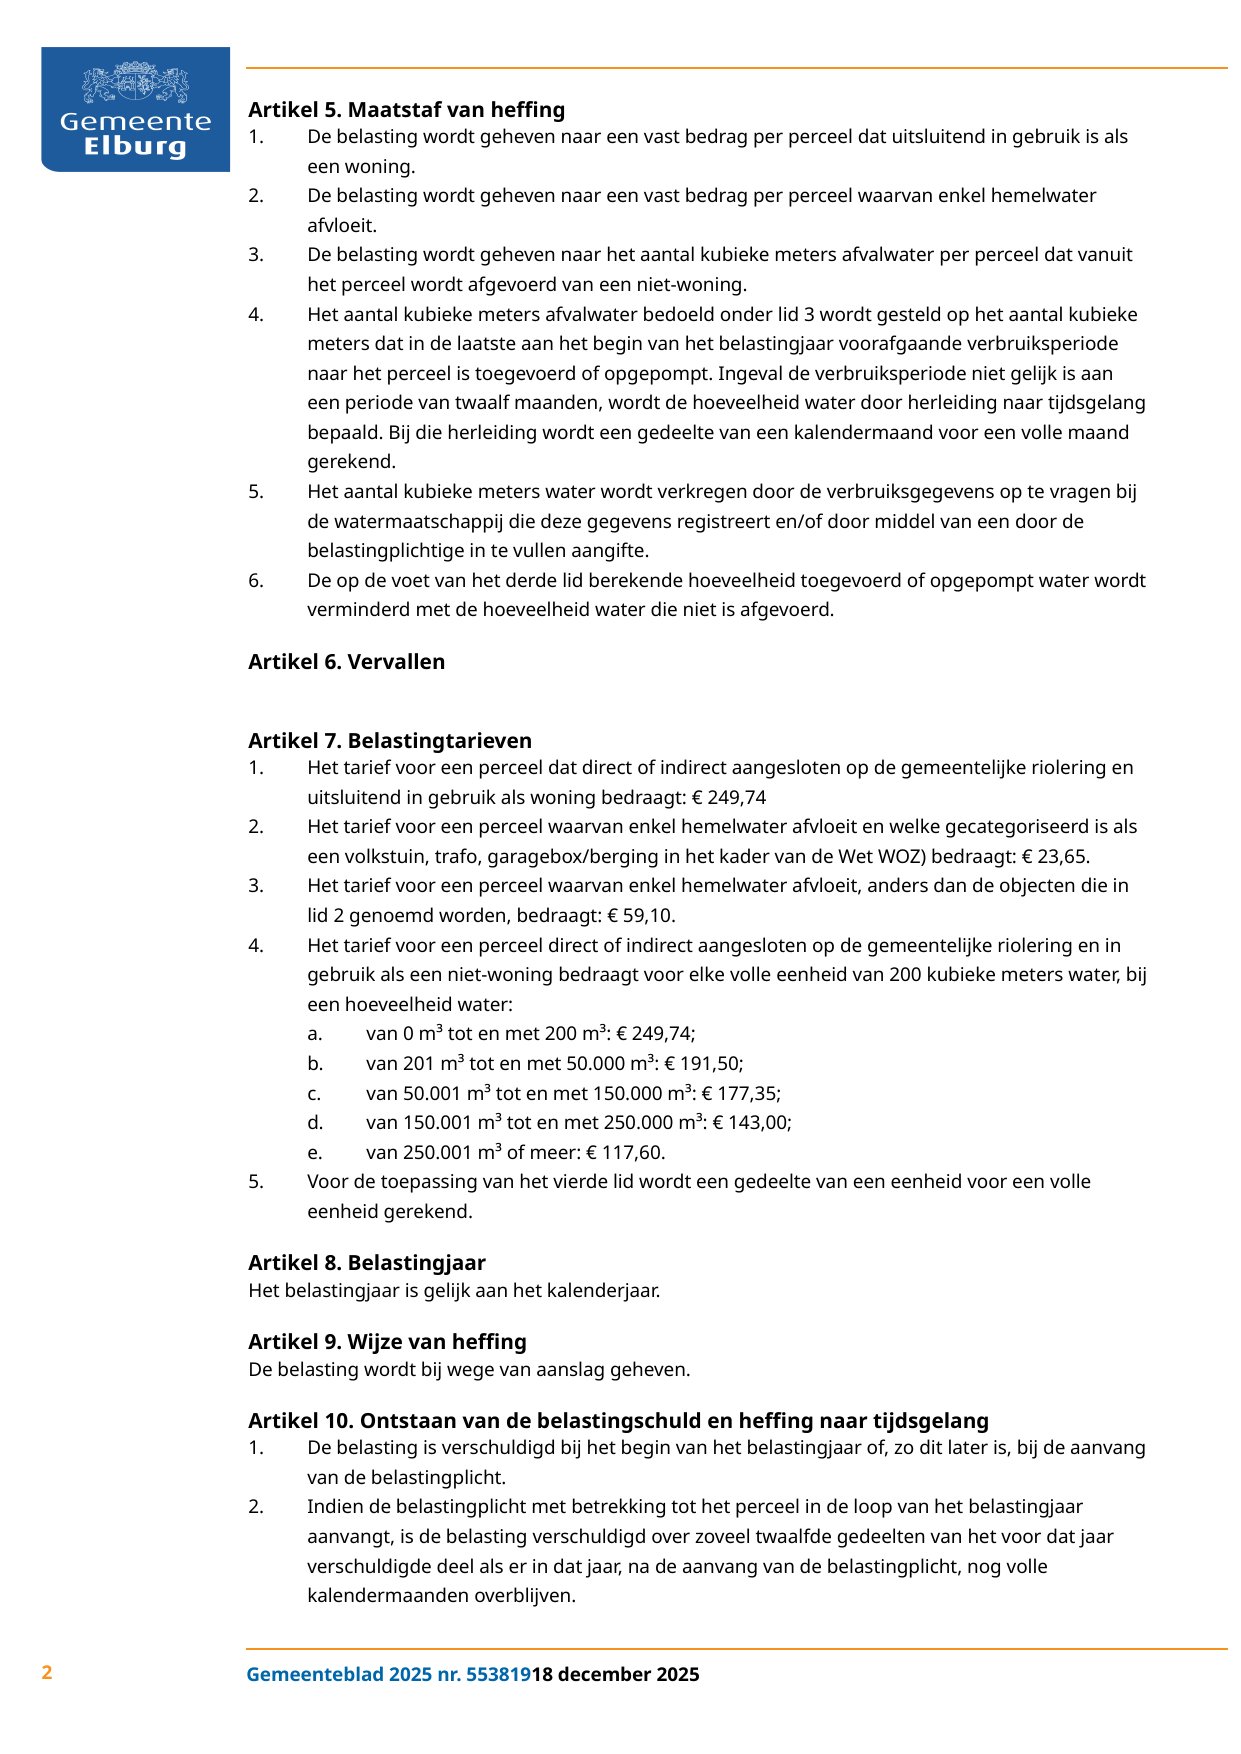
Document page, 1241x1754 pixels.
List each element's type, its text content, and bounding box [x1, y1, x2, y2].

list Het aantal kubieke meters afvalwater bedoeld onder lid 3 wordt gesteld op het aantal kubieke meters dat in de laatste aan het begin van het belastingjaar voorafgaande verbruiksperiode naar het perceel is toegevoerd of opgepompt. Ingeval de verbruiksperiode niet gelijk is aan een periode van twaalf maanden, wordt de hoeveelheid water door herleiding naar tijdsgelang bepaald. Bij die herleiding wordt een gedeelte van een kalendermaand voor een volle maand gerekend. [248, 301, 1152, 474]
text Artikel 5. Maatstaf van heffing [248, 95, 1152, 123]
list van 50.001 m³ tot en met 150.000 m³: € 177,35; [307, 1080, 1152, 1105]
list Het tarief voor een perceel direct of indirect aangesloten op de gemeentelijke riolering en in gebruik als een niet-woning bedraagt voor elke volle eenheid van 200 kubieke meters water, bij een hoeveelheid water: [248, 932, 1152, 1017]
list Indien de belastingplicht met betrekking tot het perceel in de loop van het belastingjaar aanvangt, is de belasting verschuldigd over zoveel twaalfde gedeelten van het voor dat jaar verschuldigde deel als er in dat jaar, na de aanvang van de belastingplicht, nog volle kalendermaanden overblijven. [248, 1494, 1152, 1608]
list De belasting wordt geheven naar een vast bedrag per perceel waarvan enkel hemelwater afvloeit. [248, 182, 1152, 238]
list van 0 m³ tot en met 200 m³: € 249,74; [307, 1021, 1152, 1046]
list Het tarief voor een perceel waarvan enkel hemelwater afvloeit en welke gecategoriseerd is als een volkstuin, trafo, garagebox/berging in het kader van de Wet WOZ) bedraagt: € 23,65. [248, 813, 1152, 869]
text Artikel 6. Vervallen [248, 647, 1152, 675]
list De belasting is verschuldigd bij het begin van het belastingjaar of, zo dit later is, bij de aanvang van de belastingplicht. [248, 1434, 1152, 1490]
text Artikel 9. Wijze van heffing [248, 1327, 1152, 1356]
list van 150.001 m³ tot en met 250.000 m³: € 143,00; [307, 1109, 1152, 1135]
list Het tarief voor een perceel dat direct of indirect aangesloten op de gemeentelijke riolering en uitsluitend in gebruik als woning bedraagt: € 249,74 [248, 754, 1152, 809]
list De belasting wordt geheven naar een vast bedrag per perceel dat uitsluitend in gebruik is als een woning. [248, 123, 1152, 178]
list Het aantal kubieke meters water wordt verkregen door de verbruiksgegevens op te vragen bij de watermaatschappij die deze gegevens registreert en/of door middel van een door de belastingplichtige in te vullen aangifte. [248, 478, 1152, 563]
list van 250.001 m³ of meer: € 117,60. [307, 1139, 1152, 1164]
list Het tarief voor een perceel waarvan enkel hemelwater afvloeit, anders dan de objecten die in lid 2 genoemd worden, bedraagt: € 59,10. [248, 873, 1152, 928]
list De belasting wordt geheven naar het aantal kubieke meters afvalwater per perceel dat vanuit het perceel wordt afgevoerd van een niet-woning. [248, 242, 1152, 297]
picture [41, 47, 231, 172]
text Artikel 7. Belastingtarieven [248, 726, 1152, 754]
list De op de voet van het derde lid berekende hoeveelheid toegevoerd of opgepompt water wordt verminderd met de hoeveelheid water die niet is afgevoerd. [248, 567, 1152, 622]
text Artikel 10. Ontstaan van de belastingschuld en heffing naar tijdsgelang [248, 1406, 1152, 1434]
text Het belastingjaar is gelijk aan het kalenderjaar. [248, 1277, 1152, 1303]
text Artikel 8. Belastingjaar [248, 1248, 1152, 1277]
text De belasting wordt bij wege van aanslag geheven. [248, 1356, 1152, 1381]
list van 201 m³ tot en met 50.000 m³: € 191,50; [307, 1050, 1152, 1076]
list Voor de toepassing van het vierde lid wordt een gedeelte van een eenheid voor een volle eenheid gerekend. [248, 1168, 1152, 1224]
